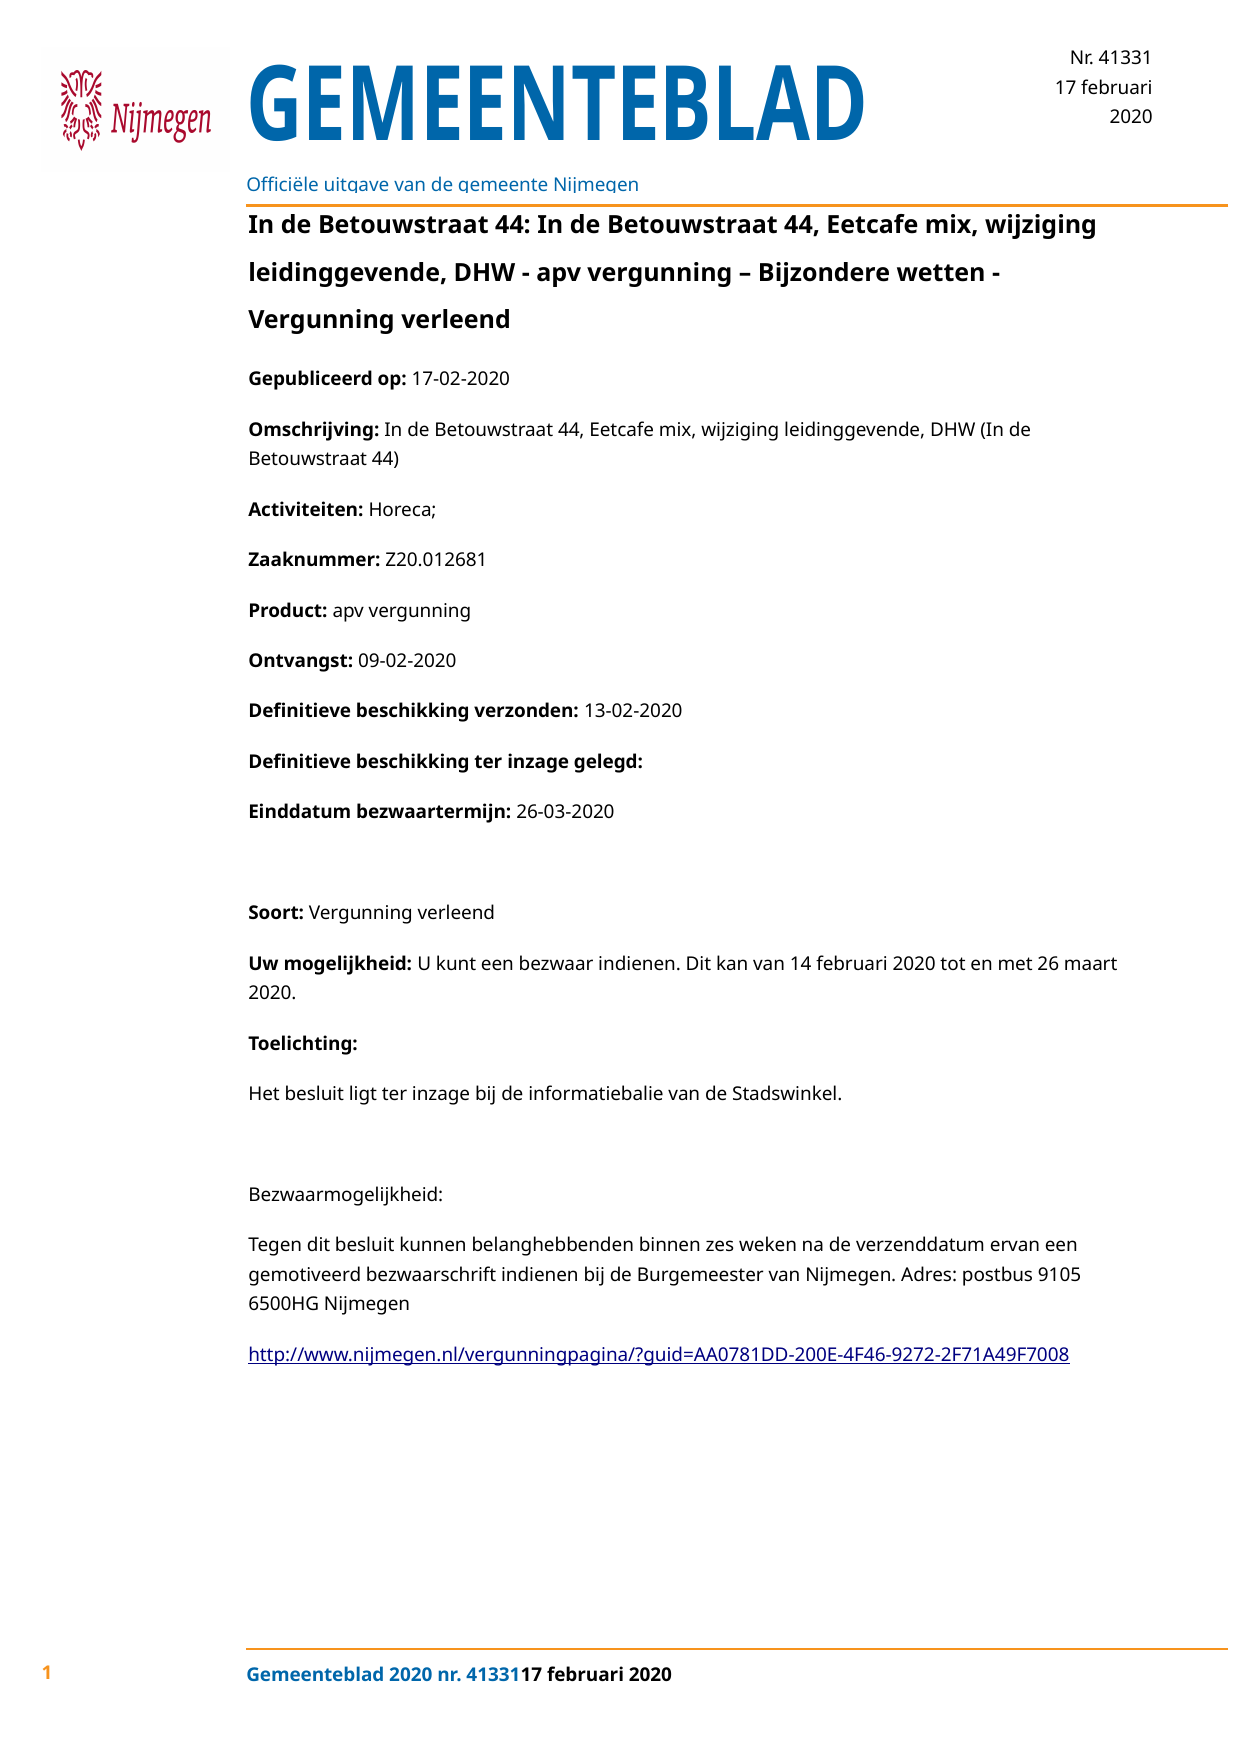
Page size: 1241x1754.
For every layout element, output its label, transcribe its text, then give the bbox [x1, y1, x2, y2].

text Einddatum bezwaartermijn: 26-03-2020 [248, 798, 1152, 824]
text Het besluit ligt ter inzage bij de informatiebalie van de Stadswinkel. [248, 1080, 1152, 1106]
text In de Betouwstraat 44: In de Betouwstraat 44, Eetcafe mix, wijziging leidinggevende, DHW - apv vergunning – Bijzondere wetten - Vergunning verleend [248, 207, 1152, 336]
text Definitieve beschikking verzonden: 13-02-2020 [248, 698, 1152, 723]
text Uw mogelijkheid: U kunt een bezwaar indienen. Dit kan van 14 februari 2020 tot en met 26 maart 2020. [248, 950, 1152, 1005]
text http://www.nijmegen.nl/vergunningpagina/?guid=AA0781DD-200E-4F46-9272-2F71A49F7008 [248, 1341, 1152, 1367]
text Product: apv vergunning [248, 597, 1152, 622]
text Definitieve beschikking ter inzage gelegd: [248, 748, 1152, 774]
text Omschrijving: In de Betouwstraat 44, Eetcafe mix, wijziging leidinggevende, DHW (In de Betouwstraat 44) [248, 416, 1152, 471]
text Toelichting: [248, 1030, 1152, 1055]
text Bezwaarmogelijkheid: [248, 1181, 1152, 1207]
text Gepubliceerd op: 17-02-2020 [248, 366, 1152, 391]
text Soort: Vergunning verleend [248, 899, 1152, 925]
text Tegen dit besluit kunnen belanghebbenden binnen zes weken na de verzenddatum ervan een gemotiveerd bezwaarschrift indienen bij de Burgemeester van Nijmegen. Adres: postbus 9105 6500HG Nijmegen [248, 1231, 1152, 1316]
text Zaaknummer: Z20.012681 [248, 546, 1152, 572]
picture [41, 47, 231, 172]
text Activiteiten: Horeca; [248, 496, 1152, 522]
text Ontvangst: 09-02-2020 [248, 647, 1152, 673]
